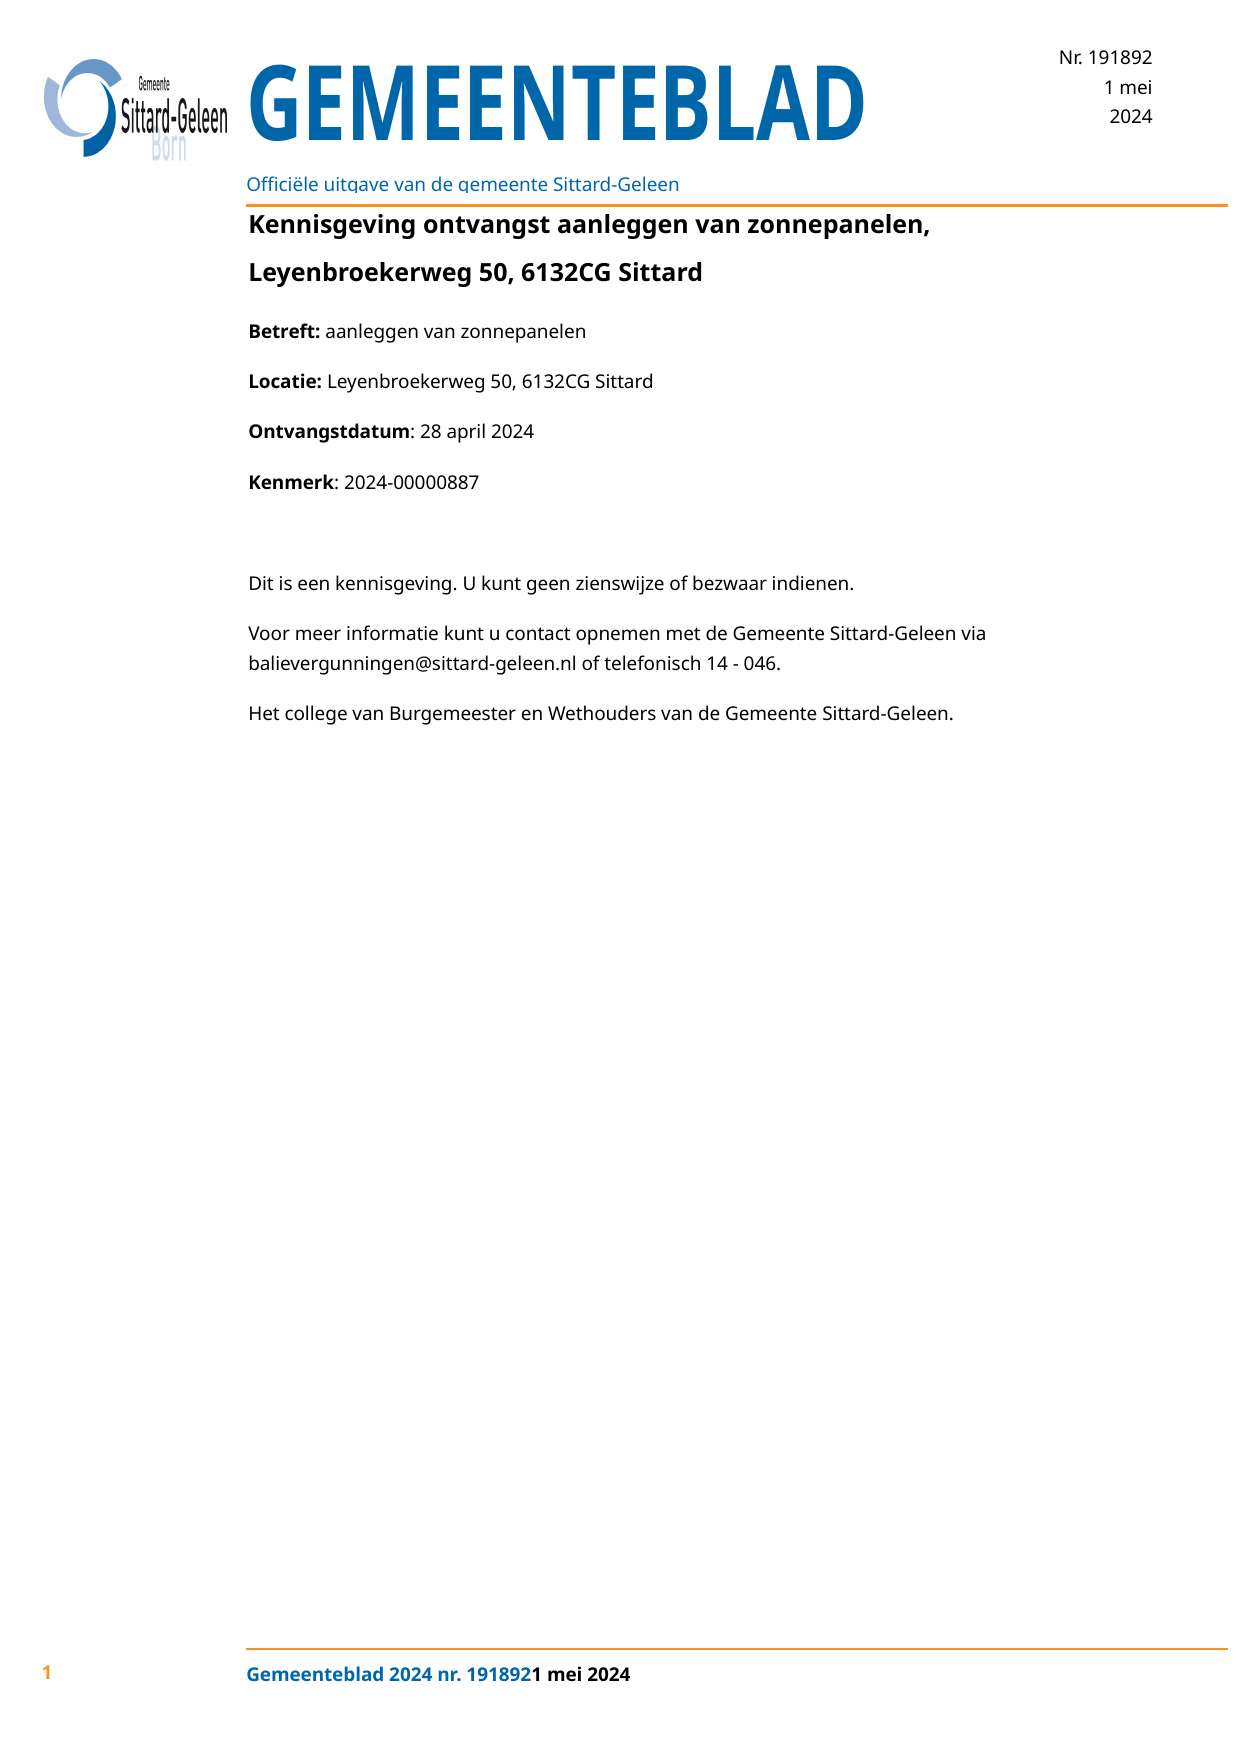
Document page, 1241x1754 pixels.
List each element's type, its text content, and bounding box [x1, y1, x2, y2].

text Ontvangstdatum: 28 april 2024 [248, 419, 1152, 444]
text Het college van Burgemeester en Wethouders van de Gemeente Sittard-Geleen. [248, 700, 1152, 726]
text Locatie: Leyenbroekerweg 50, 6132CG Sittard [248, 368, 1152, 394]
text Betreft: aanleggen van zonnepanelen [248, 318, 1152, 344]
picture [41, 47, 231, 172]
text Kennisgeving ontvangst aanleggen van zonnepanelen, Leyenbroekerweg 50, 6132CG Sittard [248, 207, 1152, 288]
text Dit is een kennisgeving. U kunt geen zienswijze of bezwaar indienen. [248, 570, 1152, 596]
text Voor meer informatie kunt u contact opnemen met de Gemeente Sittard-Geleen via balievergunningen@sittard-geleen.nl of telefonisch 14 - 046. [248, 620, 1152, 676]
text Kenmerk: 2024-00000887 [248, 469, 1152, 495]
